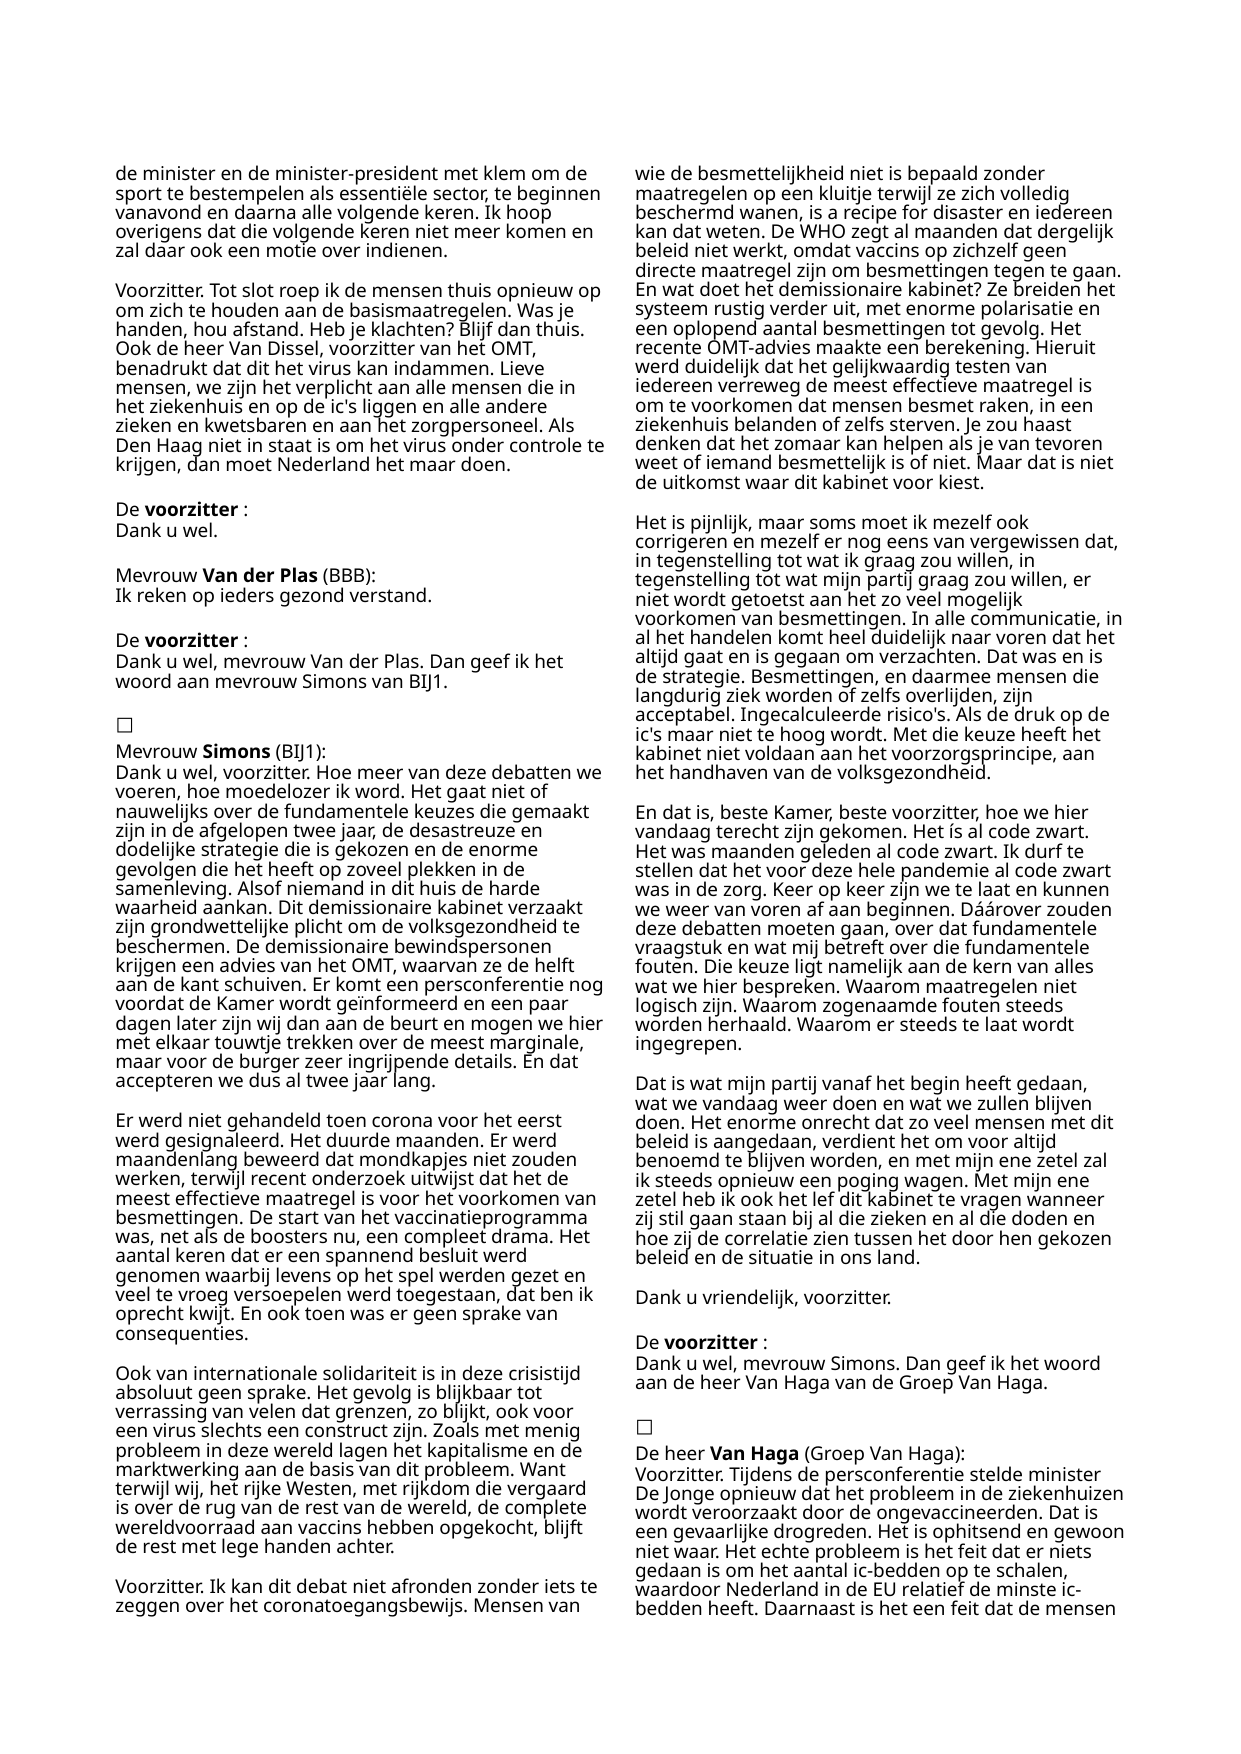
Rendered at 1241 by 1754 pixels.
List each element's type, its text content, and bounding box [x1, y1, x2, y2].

text Dat is wat mijn partij vanaf het begin heeft gedaan, wat we vandaag weer doen en wat we zullen blijven doen. Het enorme onrecht dat zo veel mensen met dit beleid is aangedaan, verdient het om voor altijd benoemd te blijven worden, en met mijn ene zetel zal ik steeds opnieuw een poging wagen. Met mijn ene zetel heb ik ook het lef dit kabinet te vragen wanneer zij stil gaan staan bij al die zieken en al die doden en hoe zij de correlatie zien tussen het door hen gekozen beleid en de situatie in ons land. [635, 1075, 1125, 1268]
text En dat is, beste Kamer, beste voorzitter, hoe we hier vandaag terecht zijn gekomen. Het ís al code zwart. Het was maanden geleden al code zwart. Ik durf te stellen dat het voor deze hele pandemie al code zwart was in de zorg. Keer op keer zijn we te laat en kunnen we weer van voren af aan beginnen. Dáárover zouden deze debatten moeten gaan, over dat fundamentele vraagstuk en wat mij betreft over die fundamentele fouten. Die keuze ligt namelijk aan de kern van alles wat we hier bespreken. Waarom maatregelen niet logisch zijn. Waarom zogenaamde fouten steeds worden herhaald. Waarom er steeds te laat wordt ingegrepen. [635, 804, 1125, 1055]
text Dank u wel, mevrouw Simons. Dan geef ik het woord aan de heer Van Haga van de Groep Van Haga. [635, 1355, 1125, 1393]
text Dank u vriendelijk, voorzitter. [635, 1289, 1125, 1308]
text wie de besmettelijkheid niet is bepaald zonder maatregelen op een kluitje terwijl ze zich volledig beschermd wanen, is a recipe for disaster en iedereen kan dat weten. De WHO zegt al maanden dat dergelijk beleid niet werkt, omdat vaccins op zichzelf geen directe maatregel zijn om besmettingen tegen te gaan. En wat doet het demissionaire kabinet? Ze breiden het systeem rustig verder uit, met enorme polarisatie en een oplopend aantal besmettingen tot gevolg. Het recente OMT-advies maakte een berekening. Hieruit werd duidelijk dat het gelijkwaardig testen van iedereen verreweg de meest effectieve maatregel is om te voorkomen dat mensen besmet raken, in een ziekenhuis belanden of zelfs sterven. Je zou haast denken dat het zomaar kan helpen als je van tevoren weet of iemand besmettelijk is of niet. Maar dat is niet de uitkomst waar dit kabinet voor kiest. [635, 165, 1125, 493]
text Ook van internationale solidariteit is in deze crisistijd absoluut geen sprake. Het gevolg is blijkbaar tot verrassing van velen dat grenzen, zo blijkt, ook voor een virus slechts een construct zijn. Zoals met menig probleem in deze wereld lagen het kapitalisme en de marktwerking aan de basis van dit probleem. Want terwijl wij, het rijke Westen, met rijkdom die vergaard is over de rug van de rest van de wereld, de complete wereldvoorraad aan vaccins hebben opgekocht, blijft de rest met lege handen achter. [115, 1364, 605, 1557]
text Ik reken op ieders gezond verstand. [115, 587, 605, 607]
text Dank u wel, voorzitter. Hoe meer van deze debatten we voeren, hoe moedelozer ik word. Het gaat niet of nauwelijks over de fundamentele keuzes die gemaakt zijn in de afgelopen twee jaar, de desastreuze en dodelijke strategie die is gekozen en de enorme gevolgen die het heeft op zoveel plekken in de samenleving. Alsof niemand in dit huis de harde waarheid aankan. Dit demissionaire kabinet verzaakt zijn grondwettelijke plicht om de volksgezondheid te beschermen. De demissionaire bewindspersonen krijgen een advies van het OMT, waarvan ze de helft aan de kant schuiven. Er komt een persconferentie nog voordat de Kamer wordt geïnformeerd en een paar dagen later zijn wij dan aan de beurt en mogen we hier met elkaar touwtje trekken over de meest marginale, maar voor de burger zeer ingrijpende details. En dat accepteren we dus al twee jaar lang. [115, 764, 605, 1092]
text Voorzitter. Ik kan dit debat niet afronden zonder iets te zeggen over het coronatoegangsbewijs. Mensen van [115, 1578, 605, 1616]
text De voorzitter : [115, 628, 605, 653]
text Voorzitter. Tijdens de persconferentie stelde minister De Jonge opnieuw dat het probleem in de ziekenhuizen wordt veroorzaakt door de ongevaccineerden. Dat is een gevaarlijke drogreden. Het is ophitsend en gewoon niet waar. Het echte probleem is het feit dat er niets gedaan is om het aantal ic-bedden op te schalen, waardoor Nederland in de EU relatief de minste ic-bedden heeft. Daarnaast is het een feit dat de mensen [635, 1466, 1125, 1620]
text ⬜ [115, 713, 605, 738]
text de minister en de minister-president met klem om de sport te bestempelen als essentiële sector, te beginnen vanavond en daarna alle volgende keren. Ik hoop overigens dat die volgende keren niet meer komen en zal daar ook een motie over indienen. [115, 165, 605, 262]
text De voorzitter : [635, 1329, 1125, 1355]
text Er werd niet gehandeld toen corona voor het eerst werd gesignaleerd. Het duurde maanden. Er werd maandenlang beweerd dat mondkapjes niet zouden werken, terwijl recent onderzoek uitwijst dat het de meest effectieve maatregel is voor het voorkomen van besmettingen. De start van het vaccinatieprogramma was, net als de boosters nu, een compleet drama. Het aantal keren dat er een spannend besluit werd genomen waarbij levens op het spel werden gezet en veel te vroeg versoepelen werd toegestaan, dat ben ik oprecht kwijt. En ook toen was er geen sprake van consequenties. [115, 1112, 605, 1344]
text De voorzitter : [115, 496, 605, 522]
text Mevrouw Simons (BIJ1): [115, 738, 605, 764]
text ⬜ [635, 1414, 1125, 1440]
text Dank u wel, mevrouw Van der Plas. Dan geef ik het woord aan mevrouw Simons van BIJ1. [115, 653, 605, 692]
text Het is pijnlijk, maar soms moet ik mezelf ook corrigeren en mezelf er nog eens van vergewissen dat, in tegenstelling tot wat ik graag zou willen, in tegenstelling tot wat mijn partij graag zou willen, er niet wordt getoetst aan het zo veel mogelijk voorkomen van besmettingen. In alle communicatie, in al het handelen komt heel duidelijk naar voren dat het altijd gaat en is gegaan om verzachten. Dat was en is de strategie. Besmettingen, en daarmee mensen die langdurig ziek worden of zelfs overlijden, zijn acceptabel. Ingecalculeerde risico's. Als de druk op de ic's maar niet te hoog wordt. Met die keuze heeft het kabinet niet voldaan aan het voorzorgsprincipe, aan het handhaven van de volksgezondheid. [635, 514, 1125, 783]
text Mevrouw Van der Plas (BBB): [115, 562, 605, 587]
text De heer Van Haga (Groep Van Haga): [635, 1440, 1125, 1466]
text Dank u wel. [115, 522, 605, 541]
text Voorzitter. Tot slot roep ik de mensen thuis opnieuw op om zich te houden aan de basismaatregelen. Was je handen, hou afstand. Heb je klachten? Blijf dan thuis. Ook de heer Van Dissel, voorzitter van het OMT, benadrukt dat dit het virus kan indammen. Lieve mensen, we zijn het verplicht aan alle mensen die in het ziekenhuis en op de ic's liggen en alle andere zieken en kwetsbaren en aan het zorgpersoneel. Als Den Haag niet in staat is om het virus onder controle te krijgen, dan moet Nederland het maar doen. [115, 282, 605, 475]
